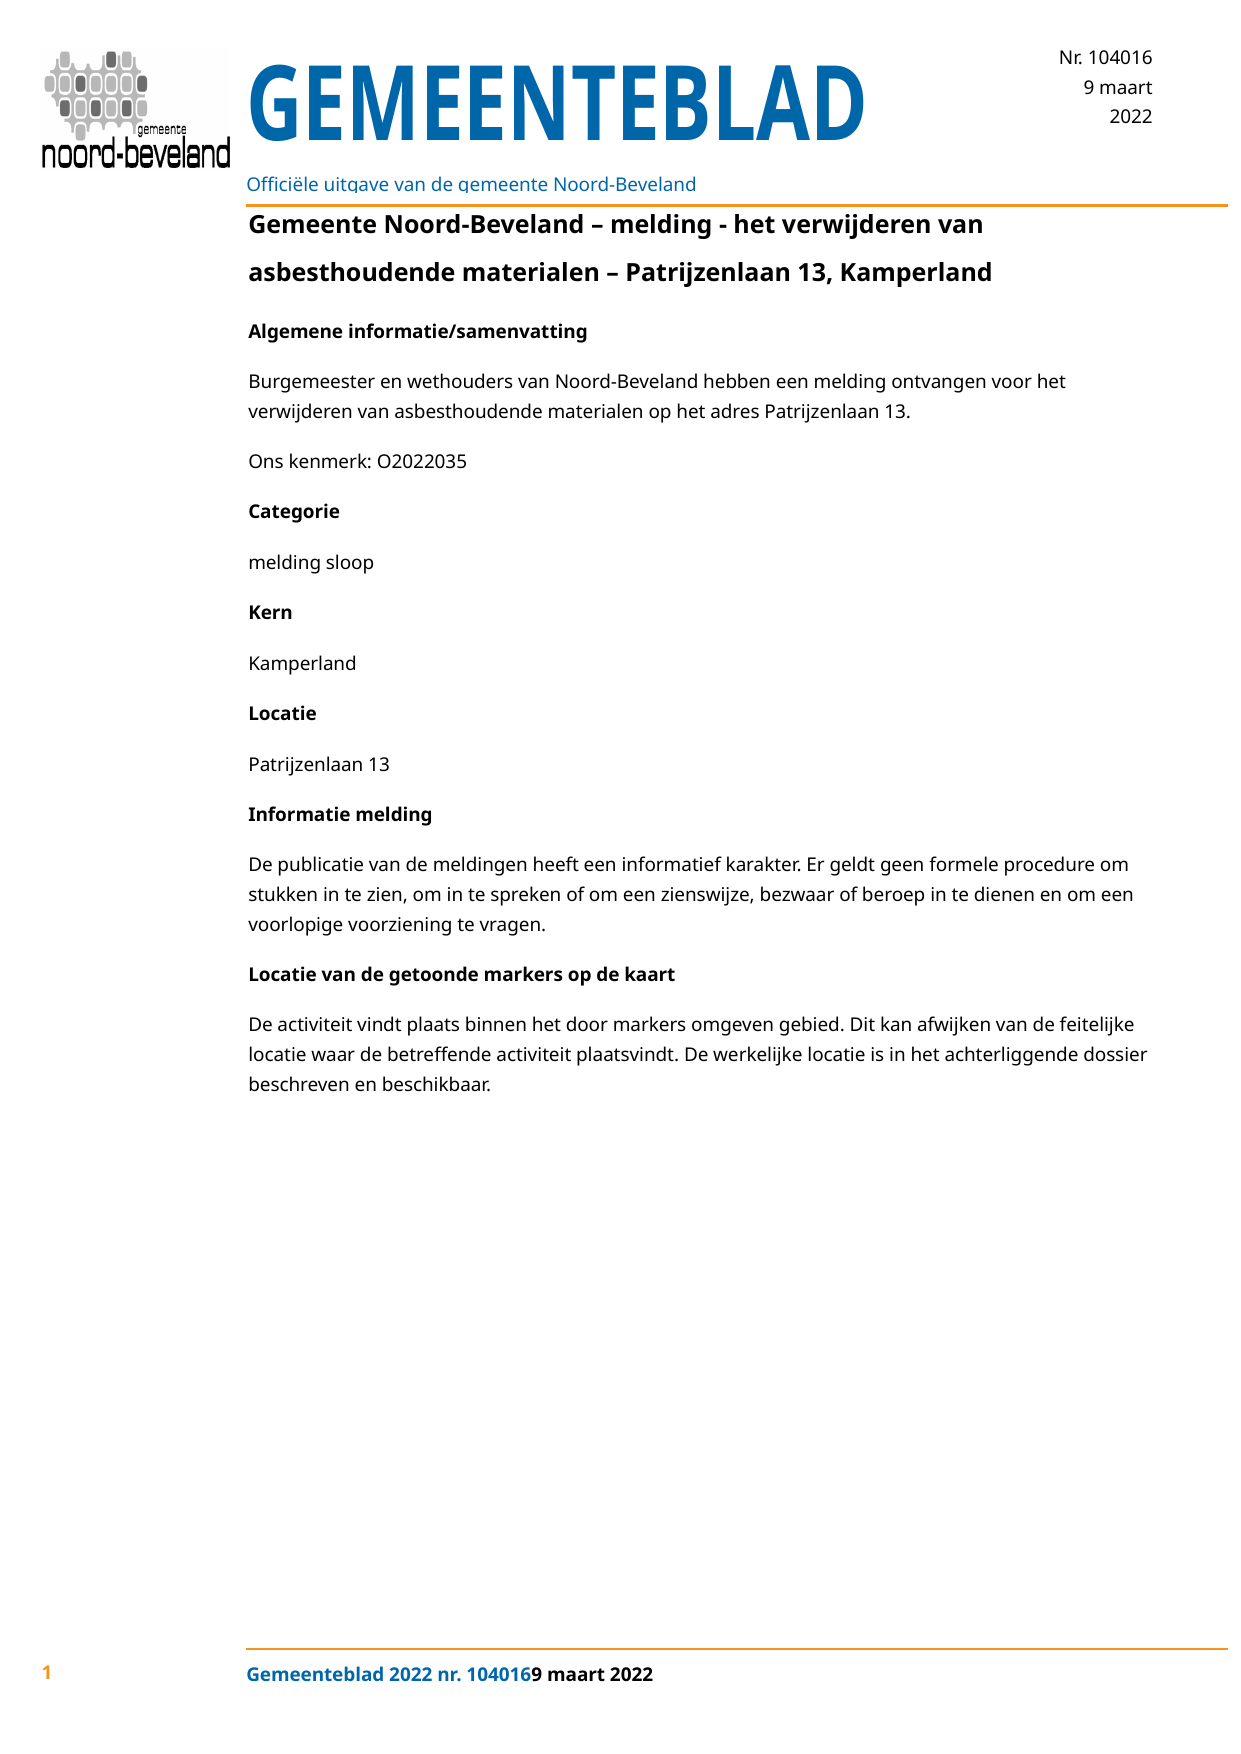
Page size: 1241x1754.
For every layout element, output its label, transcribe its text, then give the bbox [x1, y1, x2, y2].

text Kamperland [248, 650, 1152, 676]
text Burgemeester en wethouders van Noord-Beveland hebben een melding ontvangen voor het verwijderen van asbesthoudende materialen op het adres Patrijzenlaan 13. [248, 368, 1152, 424]
text Algemene informatie/samenvatting [248, 318, 1152, 344]
text melding sloop [248, 549, 1152, 575]
text De activiteit vindt plaats binnen het door markers omgeven gebied. Dit kan afwijken van de feitelijke locatie waar de betreffende activiteit plaatsvindt. De werkelijke locatie is in het achterliggende dossier beschreven en beschikbaar. [248, 1012, 1152, 1097]
text Ons kenmerk: O2022035 [248, 448, 1152, 474]
text De publicatie van de meldingen heeft een informatief karakter. Er geldt geen formele procedure om stukken in te zien, om in te spreken of om een zienswijze, bezwaar of beroep in te dienen en om een voorlopige voorziening te vragen. [248, 852, 1152, 937]
picture [41, 47, 231, 172]
text Locatie van de getoonde markers op de kaart [248, 961, 1152, 987]
text Kern [248, 599, 1152, 625]
text Locatie [248, 700, 1152, 726]
text Patrijzenlaan 13 [248, 751, 1152, 777]
text Categorie [248, 499, 1152, 524]
text Gemeente Noord-Beveland – melding - het verwijderen van asbesthoudende materialen – Patrijzenlaan 13, Kamperland [248, 207, 1152, 288]
text Informatie melding [248, 801, 1152, 827]
